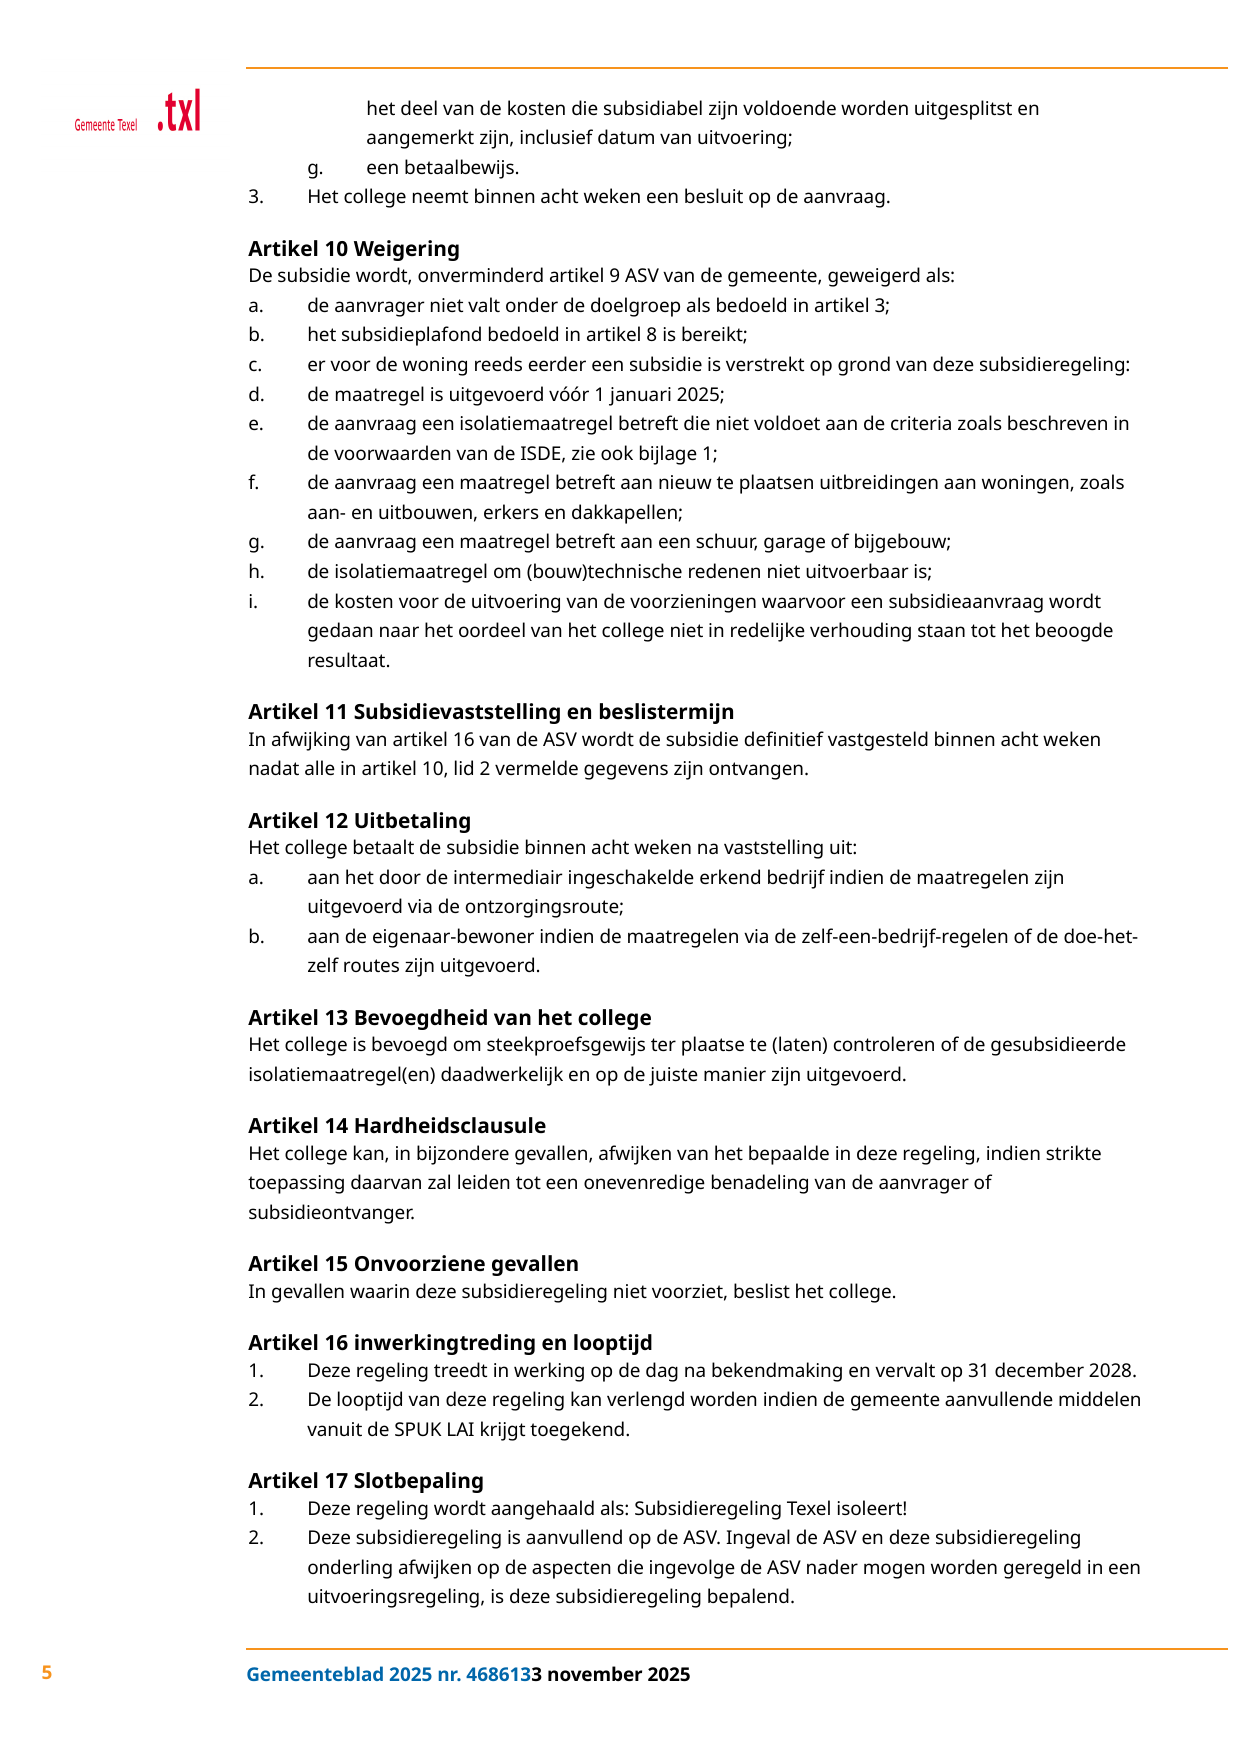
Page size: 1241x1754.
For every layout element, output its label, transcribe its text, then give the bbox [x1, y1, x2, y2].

list het deel van de kosten die subsidiabel zijn voldoende worden uitgesplitst en aangemerkt zijn, inclusief datum van uitvoering; [307, 95, 1152, 150]
text In gevallen waarin deze subsidieregeling niet voorziet, beslist het college. [248, 1278, 1152, 1304]
list de isolatiemaatregel om (bouw)technische redenen niet uitvoerbaar is; [248, 558, 1152, 584]
list Deze regeling wordt aangehaald als: Subsidieregeling Texel isoleert! [248, 1495, 1152, 1521]
text Artikel 14 Hardheidsclausule [248, 1111, 1152, 1140]
text Het college is bevoegd om steekproefsgewijs ter plaatse te (laten) controleren of de gesubsidieerde isolatiemaatregel(en) daadwerkelijk en op de juiste manier zijn uitgevoerd. [248, 1031, 1152, 1087]
picture [41, 47, 231, 172]
list het subsidieplafond bedoeld in artikel 8 is bereikt; [248, 322, 1152, 347]
list Deze regeling treedt in werking op de dag na bekendmaking en vervalt op 31 december 2028. [248, 1357, 1152, 1382]
list de aanvraag een maatregel betreft aan een schuur, garage of bijgebouw; [248, 529, 1152, 554]
text Artikel 15 Onvoorziene gevallen [248, 1249, 1152, 1278]
list de aanvrager niet valt onder de doelgroep als bedoeld in artikel 3; [248, 292, 1152, 318]
text In afwijking van artikel 16 van de ASV wordt de subsidie definitief vastgesteld binnen acht weken nadat alle in artikel 10, lid 2 vermelde gegevens zijn ontvangen. [248, 726, 1152, 781]
text Artikel 16 inwerkingtreding en looptijd [248, 1328, 1152, 1357]
list aan de eigenaar-bewoner indien de maatregelen via de zelf-een-bedrijf-regelen of de doe-het-zelf routes zijn uitgevoerd. [248, 923, 1152, 978]
text Artikel 10 Weigering [248, 234, 1152, 262]
text De subsidie wordt, onverminderd artikel 9 ASV van de gemeente, geweigerd als: [248, 262, 1152, 288]
list Het college neemt binnen acht weken een besluit op de aanvraag. [248, 183, 1152, 209]
text Artikel 17 Slotbepaling [248, 1466, 1152, 1495]
list de kosten voor de uitvoering van de voorzieningen waarvoor een subsidieaanvraag wordt gedaan naar het oordeel van het college niet in redelijke verhouding staan tot het beoogde resultaat. [248, 588, 1152, 673]
list Deze subsidieregeling is aanvullend op de ASV. Ingeval de ASV en deze subsidieregeling onderling afwijken op de aspecten die ingevolge de ASV nader mogen worden geregeld in een uitvoeringsregeling, is deze subsidieregeling bepalend. [248, 1524, 1152, 1609]
list de maatregel is uitgevoerd vóór 1 januari 2025; [248, 381, 1152, 406]
list de aanvraag een maatregel betreft aan nieuw te plaatsen uitbreidingen aan woningen, zoals aan- en uitbouwen, erkers en dakkapellen; [248, 469, 1152, 525]
list er voor de woning reeds eerder een subsidie is verstrekt op grond van deze subsidieregeling: [248, 351, 1152, 377]
text Artikel 13 Bevoegdheid van het college [248, 1003, 1152, 1031]
list aan het door de intermediair ingeschakelde erkend bedrijf indien de maatregelen zijn uitgevoerd via de ontzorgingsroute; [248, 864, 1152, 919]
list de aanvraag een isolatiemaatregel betreft die niet voldoet aan de criteria zoals beschreven in de voorwaarden van de ISDE, zie ook bijlage 1; [248, 410, 1152, 466]
text Het college kan, in bijzondere gevallen, afwijken van het bepaalde in deze regeling, indien strikte toepassing daarvan zal leiden tot een onevenredige benadeling van de aanvrager of subsidieontvanger. [248, 1140, 1152, 1225]
list De looptijd van deze regeling kan verlengd worden indien de gemeente aanvullende middelen vanuit de SPUK LAI krijgt toegekend. [248, 1386, 1152, 1442]
text Het college betaalt de subsidie binnen acht weken na vaststelling uit: [248, 834, 1152, 860]
text Artikel 11 Subsidievaststelling en beslistermijn [248, 697, 1152, 726]
list een betaalbewijs. [307, 154, 1152, 180]
text Artikel 12 Uitbetaling [248, 806, 1152, 834]
